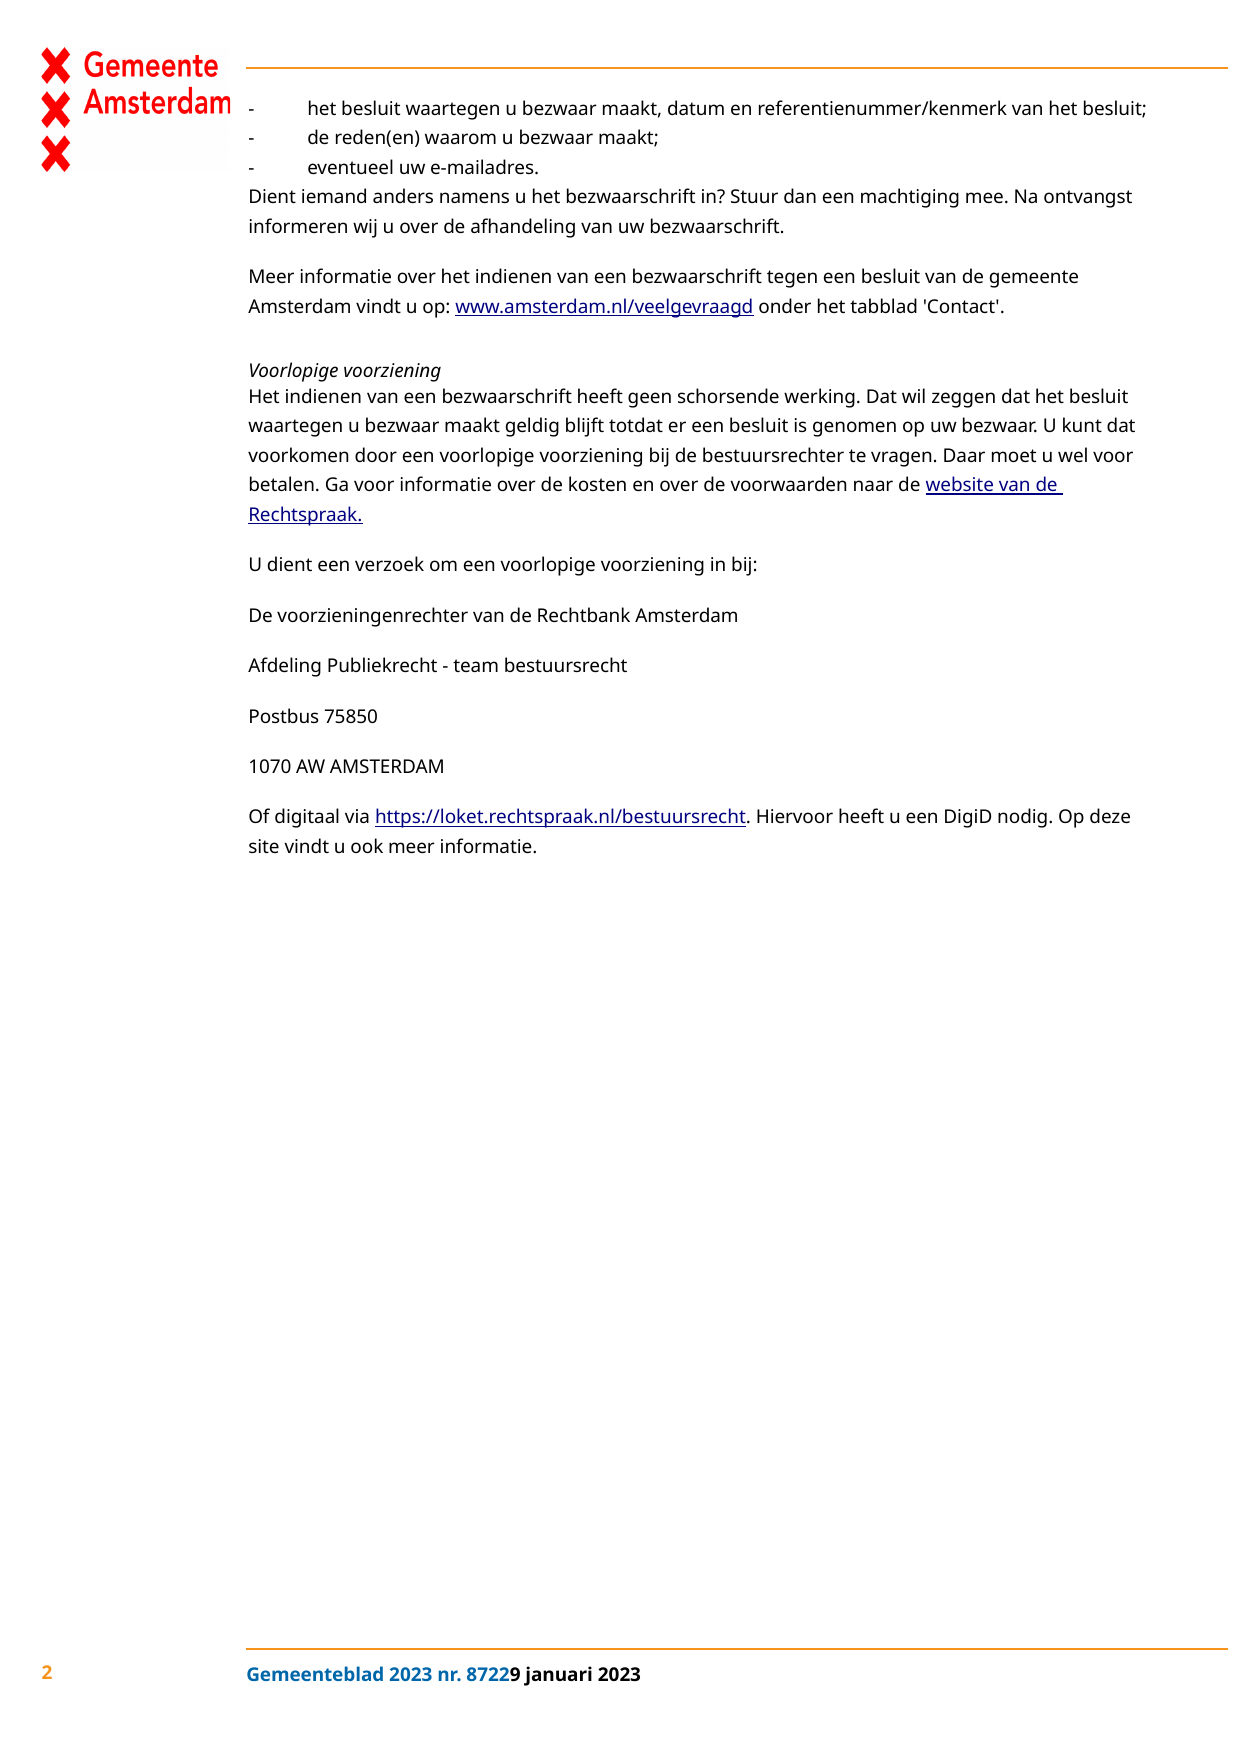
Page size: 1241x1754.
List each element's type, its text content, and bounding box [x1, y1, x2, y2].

list de reden(en) waarom u bezwaar maakt; [248, 124, 1152, 150]
text Meer informatie over het indienen van een bezwaarschrift tegen een besluit van de gemeente Amsterdam vindt u op: www.amsterdam.nl/veelgevraagd onder het tabblad 'Contact'. [248, 263, 1152, 319]
text 1070 AW AMSTERDAM [248, 753, 1152, 779]
text Voorlopige voorziening [248, 357, 1152, 383]
text U dient een verzoek om een voorlopige voorziening in bij: [248, 552, 1152, 577]
picture [41, 47, 231, 172]
list eventueel uw e-mailadres. [248, 154, 1152, 180]
text Afdeling Publiekrecht - team bestuursrecht [248, 652, 1152, 678]
text De voorzieningenrechter van de Rechtbank Amsterdam [248, 602, 1152, 628]
text Postbus 75850 [248, 703, 1152, 728]
text Of digitaal via https://loket.rechtspraak.nl/bestuursrecht. Hiervoor heeft u een DigiD nodig. Op deze site vindt u ook meer informatie. [248, 804, 1152, 859]
list het besluit waartegen u bezwaar maakt, datum en referentienummer/kenmerk van het besluit; [248, 95, 1152, 121]
text Het indienen van een bezwaarschrift heeft geen schorsende werking. Dat wil zeggen dat het besluit waartegen u bezwaar maakt geldig blijft totdat er een besluit is genomen op uw bezwaar. U kunt dat voorkomen door een voorlopige voorziening bij de bestuursrechter te vragen. Daar moet u wel voor betalen. Ga voor informatie over de kosten en over de voorwaarden naar de website van de Rechtspraak. [248, 383, 1152, 527]
text Dient iemand anders namens u het bezwaarschrift in? Stuur dan een machtiging mee. Na ontvangst informeren wij u over de afhandeling van uw bezwaarschrift. [248, 183, 1152, 239]
